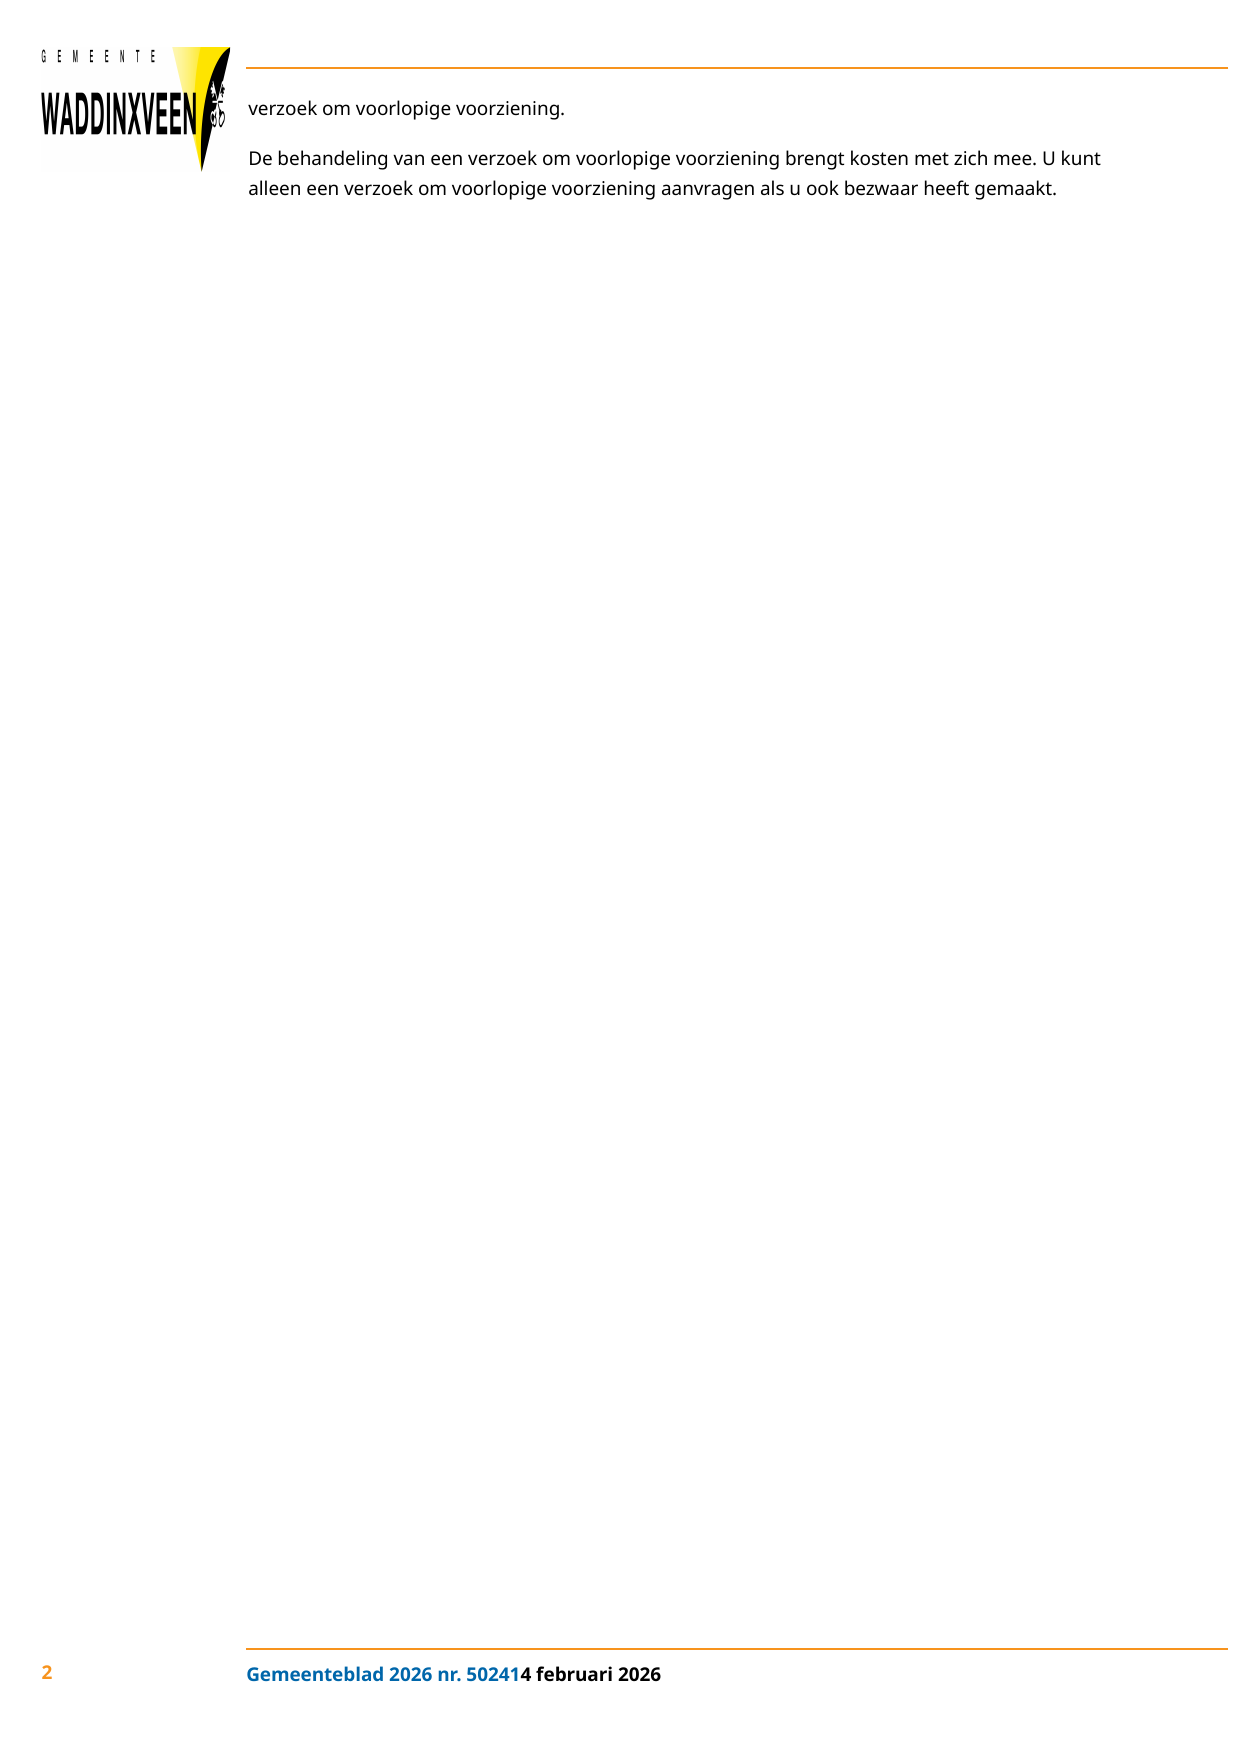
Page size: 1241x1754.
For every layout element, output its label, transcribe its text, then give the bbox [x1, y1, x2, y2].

text De behandeling van een verzoek om voorlopige voorziening brengt kosten met zich mee. U kunt alleen een verzoek om voorlopige voorziening aanvragen als u ook bezwaar heeft gemaakt. [248, 145, 1152, 201]
picture [41, 47, 231, 172]
text verzoek om voorlopige voorziening. [248, 95, 1152, 121]
